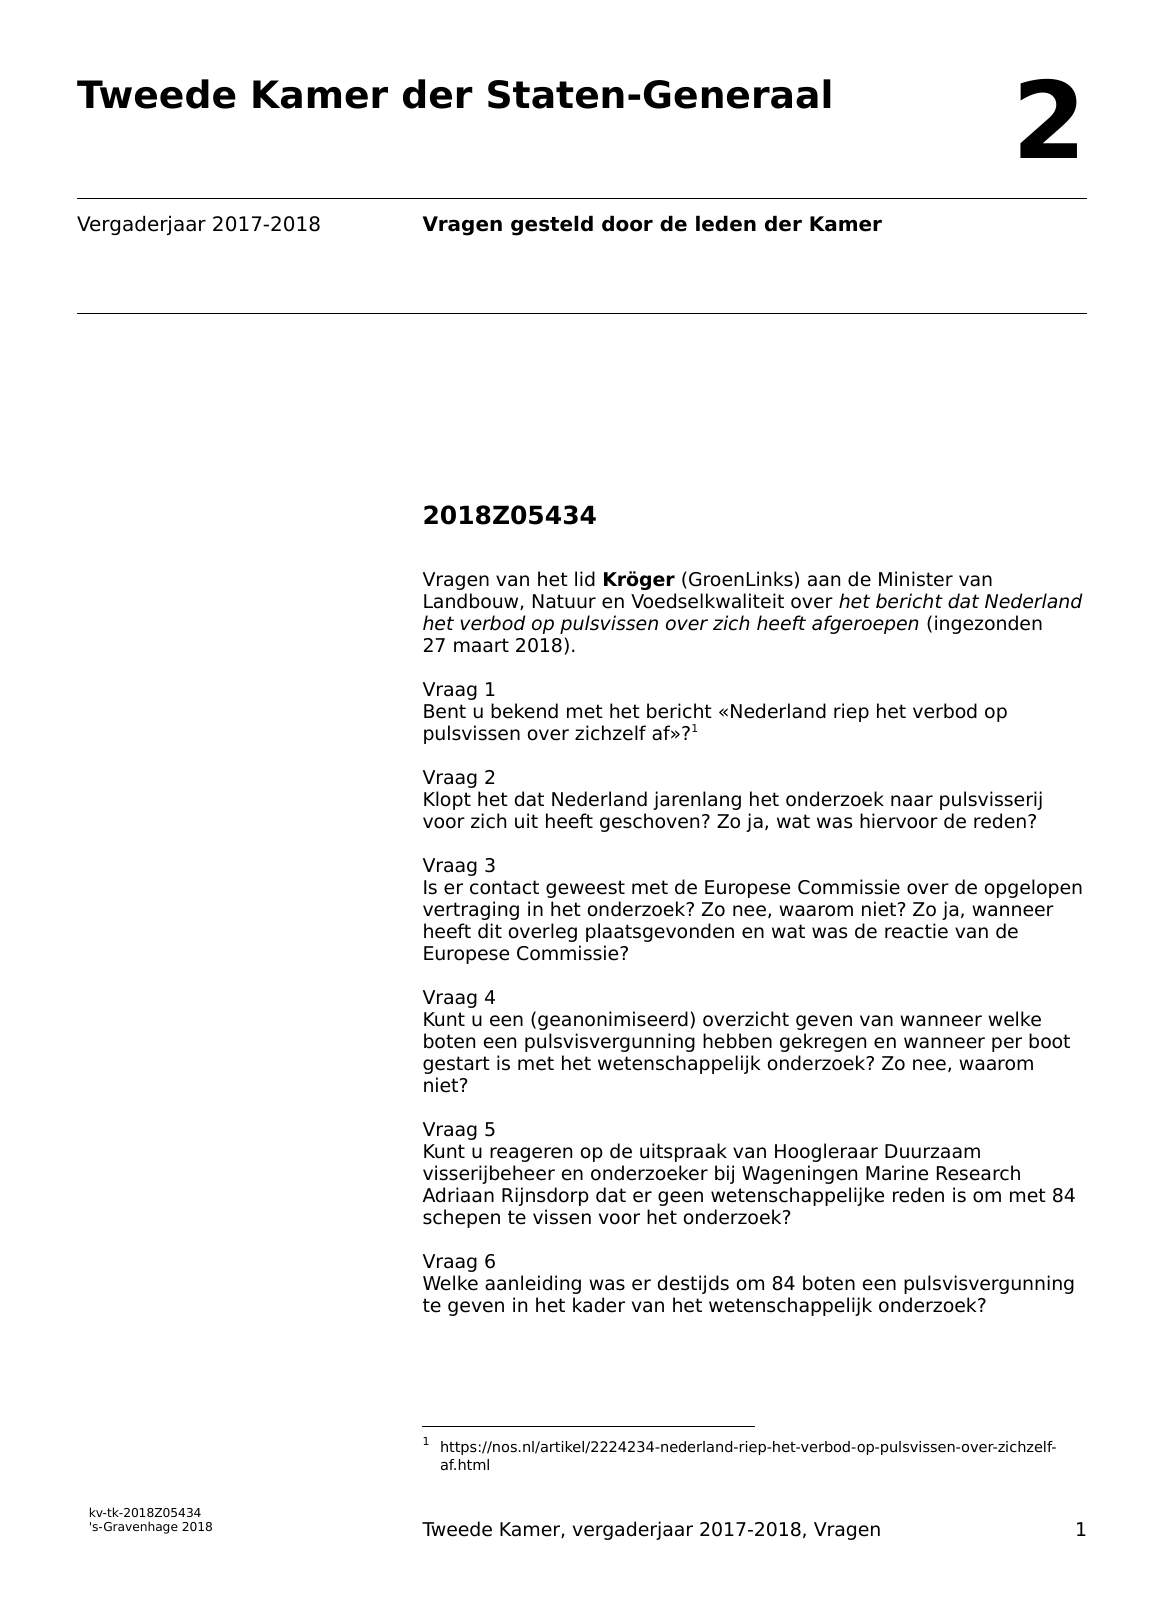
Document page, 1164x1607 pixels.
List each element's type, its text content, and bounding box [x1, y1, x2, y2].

text Vraag 3 [422, 855, 1087, 877]
text 2018Z05434 [422, 501, 1087, 531]
text Is er contact geweest met de Europese Commissie over de opgelopen vertraging in het onderzoek? Zo nee, waarom niet? Zo ja, wanneer heeft dit overleg plaatsgevonden en wat was de reactie van de Europese Commissie? [422, 877, 1087, 965]
table_cell Vragen gesteld door de leden der Kamer [422, 199, 1087, 313]
table_cell Vergaderjaar 2017-2018 [77, 199, 422, 313]
text Vraag 2 [422, 767, 1087, 789]
text Vraag 5 [422, 1119, 1087, 1141]
text Bent u bekend met het bericht «Nederland riep het verbod op pulsvissen over zichzelf af»? [422, 701, 1087, 745]
table_header 2 [886, 59, 1087, 198]
text Kunt u reageren op de uitspraak van Hoogleraar Duurzaam visserijbeheer en onderzoeker bij Wageningen Marine Research Adriaan Rijnsdorp dat er geen wetenschappelijke reden is om met 84 schepen te vissen voor het onderzoek? [422, 1141, 1087, 1229]
text 's-Gravenhage 2018 [88, 1520, 323, 1534]
text Vragen van het lid Kröger (GroenLinks) aan de Minister van Landbouw, Natuur en Voedselkwaliteit over het bericht dat Nederland het verbod op pulsvissen over zich heeft afgeroepen (ingezonden 27 maart 2018). [422, 569, 1087, 657]
text https://nos.nl/artikel/2224234-nederland-riep-het-verbod-op-pulsvissen-over-zichzelf-af.html [422, 1435, 1087, 1474]
text Klopt het dat Nederland jarenlang het onderzoek naar pulsvisserij voor zich uit heeft geschoven? Zo ja, wat was hiervoor de reden? [422, 789, 1087, 833]
text Vraag 1 [422, 679, 1087, 701]
text kv-tk-2018Z05434 [88, 1506, 323, 1520]
text Vraag 4 [422, 987, 1087, 1009]
text Welke aanleiding was er destijds om 84 boten een pulsvisvergunning te geven in het kader van het wetenschappelijk onderzoek? [422, 1273, 1087, 1317]
text Vraag 6 [422, 1251, 1087, 1273]
table_header Tweede Kamer der Staten-Generaal [77, 59, 886, 198]
text Kunt u een (geanonimiseerd) overzicht geven van wanneer welke boten een pulsvisvergunning hebben gekregen en wanneer per boot gestart is met het wetenschappelijk onderzoek? Zo nee, waarom niet? [422, 1009, 1087, 1097]
